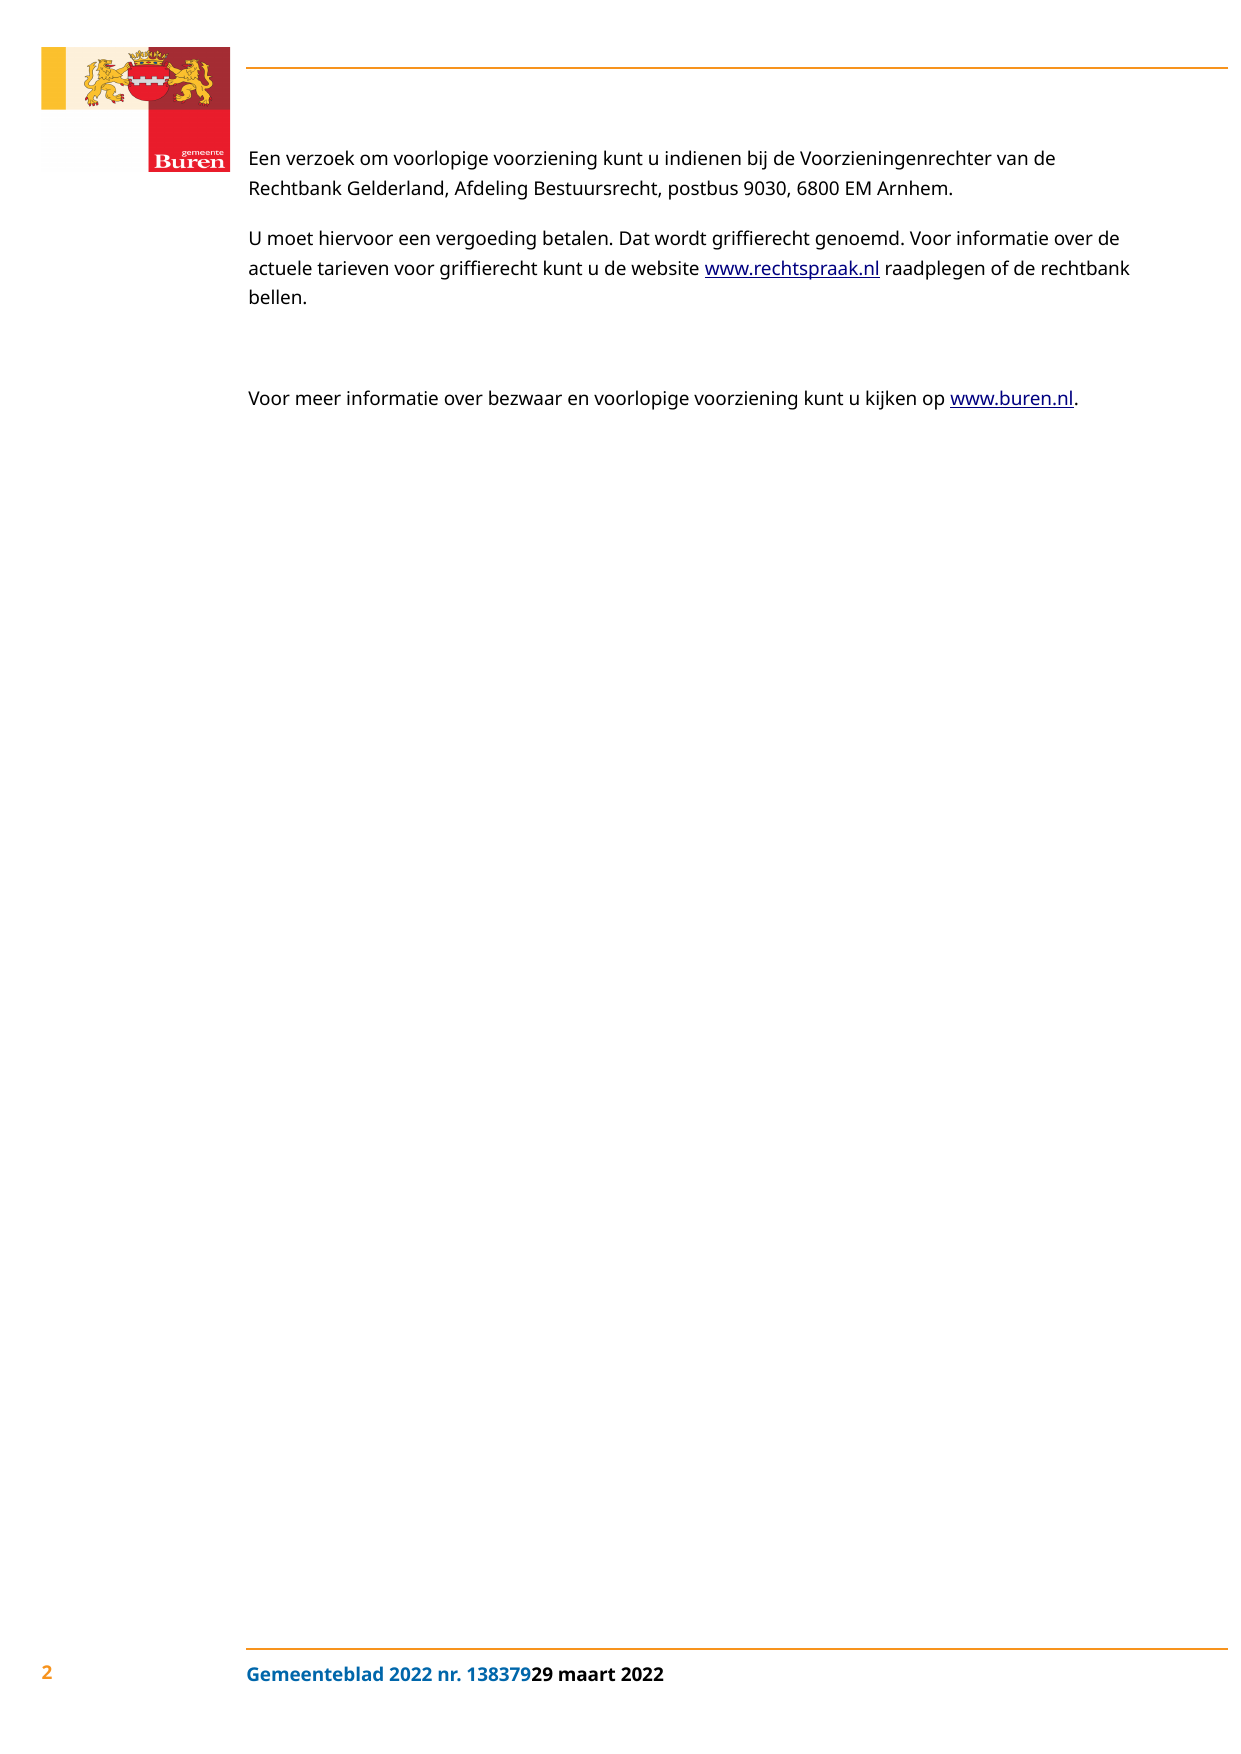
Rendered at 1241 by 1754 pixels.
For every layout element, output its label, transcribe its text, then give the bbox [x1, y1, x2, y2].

text Een verzoek om voorlopige voorziening kunt u indienen bij de Voorzieningenrechter van de Rechtbank Gelderland, Afdeling Bestuursrecht, postbus 9030, 6800 EM Arnhem. [248, 145, 1152, 201]
picture [41, 47, 231, 172]
text U moet hiervoor een vergoeding betalen. Dat wordt griffierecht genoemd. Voor informatie over de actuele tarieven voor griffierecht kunt u de website www.rechtspraak.nl raadplegen of de rechtbank bellen. [248, 225, 1152, 310]
text Voor meer informatie over bezwaar en voorlopige voorziening kunt u kijken op www.buren.nl. [248, 385, 1152, 411]
